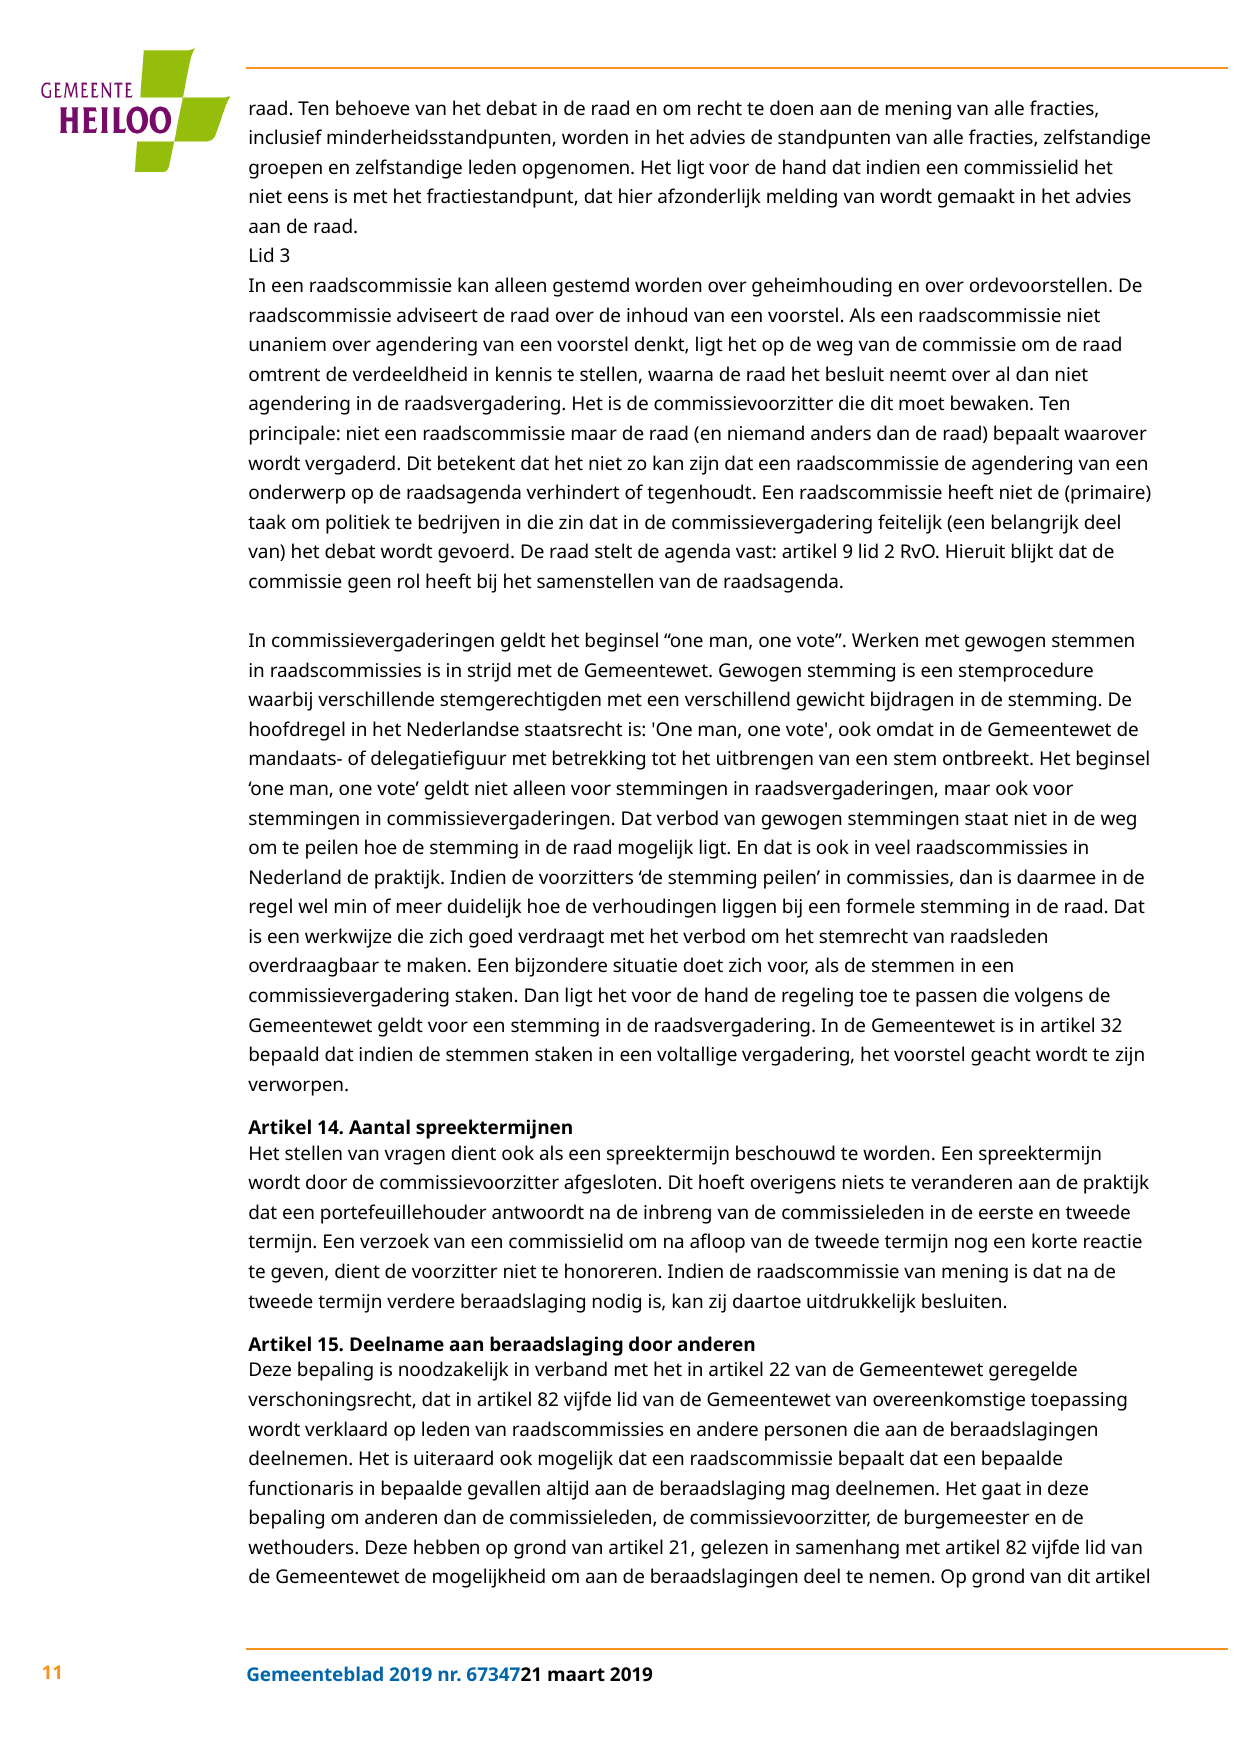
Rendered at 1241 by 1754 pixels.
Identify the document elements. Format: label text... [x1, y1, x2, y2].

text Lid 3 [248, 243, 1152, 268]
text In een raadscommissie kan alleen gestemd worden over geheimhouding en over ordevoorstellen. De raadscommissie adviseert de raad over de inhoud van een voorstel. Als een raadscommissie niet unaniem over agendering van een voorstel denkt, ligt het op de weg van de commissie om de raad omtrent de verdeeldheid in kennis te stellen, waarna de raad het besluit neemt over al dan niet agendering in de raadsvergadering. Het is de commissievoorzitter die dit moet bewaken. Ten principale: niet een raadscommissie maar de raad (en niemand anders dan de raad) bepaalt waarover wordt vergaderd. Dit betekent dat het niet zo kan zijn dat een raadscommissie de agendering van een onderwerp op de raadsagenda verhindert of tegenhoudt. Een raadscommissie heeft niet de (primaire) taak om politiek te bedrijven in die zin dat in de commissievergadering feitelijk (een belangrijk deel van) het debat wordt gevoerd. De raad stelt de agenda vast: artikel 9 lid 2 RvO. Hieruit blijkt dat de commissie geen rol heeft bij het samenstellen van de raadsagenda. [248, 272, 1152, 594]
text Deze bepaling is noodzakelijk in verband met het in artikel 22 van de Gemeentewet geregelde verschoningsrecht, dat in artikel 82 vijfde lid van de Gemeentewet van overeenkomstige toepassing wordt verklaard op leden van raadscommissies en andere personen die aan de beraadslagingen deelnemen. Het is uiteraard ook mogelijk dat een raadscommissie bepaalt dat een bepaalde functionaris in bepaalde gevallen altijd aan de beraadslaging mag deelnemen. Het gaat in deze bepaling om anderen dan de commissieleden, de commissievoorzitter, de burgemeester en de wethouders. Deze hebben op grond van artikel 21, gelezen in samenhang met artikel 82 vijfde lid van de Gemeentewet de mogelijkheid om aan de beraadslagingen deel te nemen. Op grond van dit artikel [248, 1357, 1152, 1589]
text Artikel 14. Aantal spreektermijnen [248, 1114, 1152, 1140]
picture [41, 47, 231, 172]
text Het stellen van vragen dient ook als een spreektermijn beschouwd te worden. Een spreektermijn wordt door de commissievoorzitter afgesloten. Dit hoeft overigens niets te veranderen aan de praktijk dat een portefeuillehouder antwoordt na de inbreng van de commissieleden in de eerste en tweede termijn. Een verzoek van een commissielid om na afloop van de tweede termijn nog een korte reactie te geven, dient de voorzitter niet te honoreren. Indien de raadscommissie van mening is dat na de tweede termijn verdere beraadslaging nodig is, kan zij daartoe uitdrukkelijk besluiten. [248, 1140, 1152, 1313]
text raad. Ten behoeve van het debat in de raad en om recht te doen aan de mening van alle fracties, inclusief minderheidsstandpunten, worden in het advies de standpunten van alle fracties, zelfstandige groepen en zelfstandige leden opgenomen. Het ligt voor de hand dat indien een commissielid het niet eens is met het fractiestandpunt, dat hier afzonderlijk melding van wordt gemaakt in het advies aan de raad. [248, 95, 1152, 239]
text Artikel 15. Deelname aan beraadslaging door anderen [248, 1331, 1152, 1357]
text In commissievergaderingen geldt het beginsel “one man, one vote”. Werken met gewogen stemmen in raadscommissies is in strijd met de Gemeentewet. Gewogen stemming is een stemprocedure waarbij verschillende stemgerechtigden met een verschillend gewicht bijdragen in de stemming. De hoofdregel in het Nederlandse staatsrecht is: 'One man, one vote', ook omdat in de Gemeentewet de mandaats- of delegatiefiguur met betrekking tot het uitbrengen van een stem ontbreekt. Het beginsel ‘one man, one vote’ geldt niet alleen voor stemmingen in raadsvergaderingen, maar ook voor stemmingen in commissievergaderingen. Dat verbod van gewogen stemmingen staat niet in de weg om te peilen hoe de stemming in de raad mogelijk ligt. En dat is ook in veel raadscommissies in Nederland de praktijk. Indien de voorzitters ‘de stemming peilen’ in commissies, dan is daarmee in de regel wel min of meer duidelijk hoe de verhoudingen liggen bij een formele stemming in de raad. Dat is een werkwijze die zich goed verdraagt met het verbod om het stemrecht van raadsleden overdraagbaar te maken. Een bijzondere situatie doet zich voor, als de stemmen in een commissievergadering staken. Dan ligt het voor de hand de regeling toe te passen die volgens de Gemeentewet geldt voor een stemming in de raadsvergadering. In de Gemeentewet is in artikel 32 bepaald dat indien de stemmen staken in een voltallige vergadering, het voorstel geacht wordt te zijn verworpen. [248, 627, 1152, 1097]
